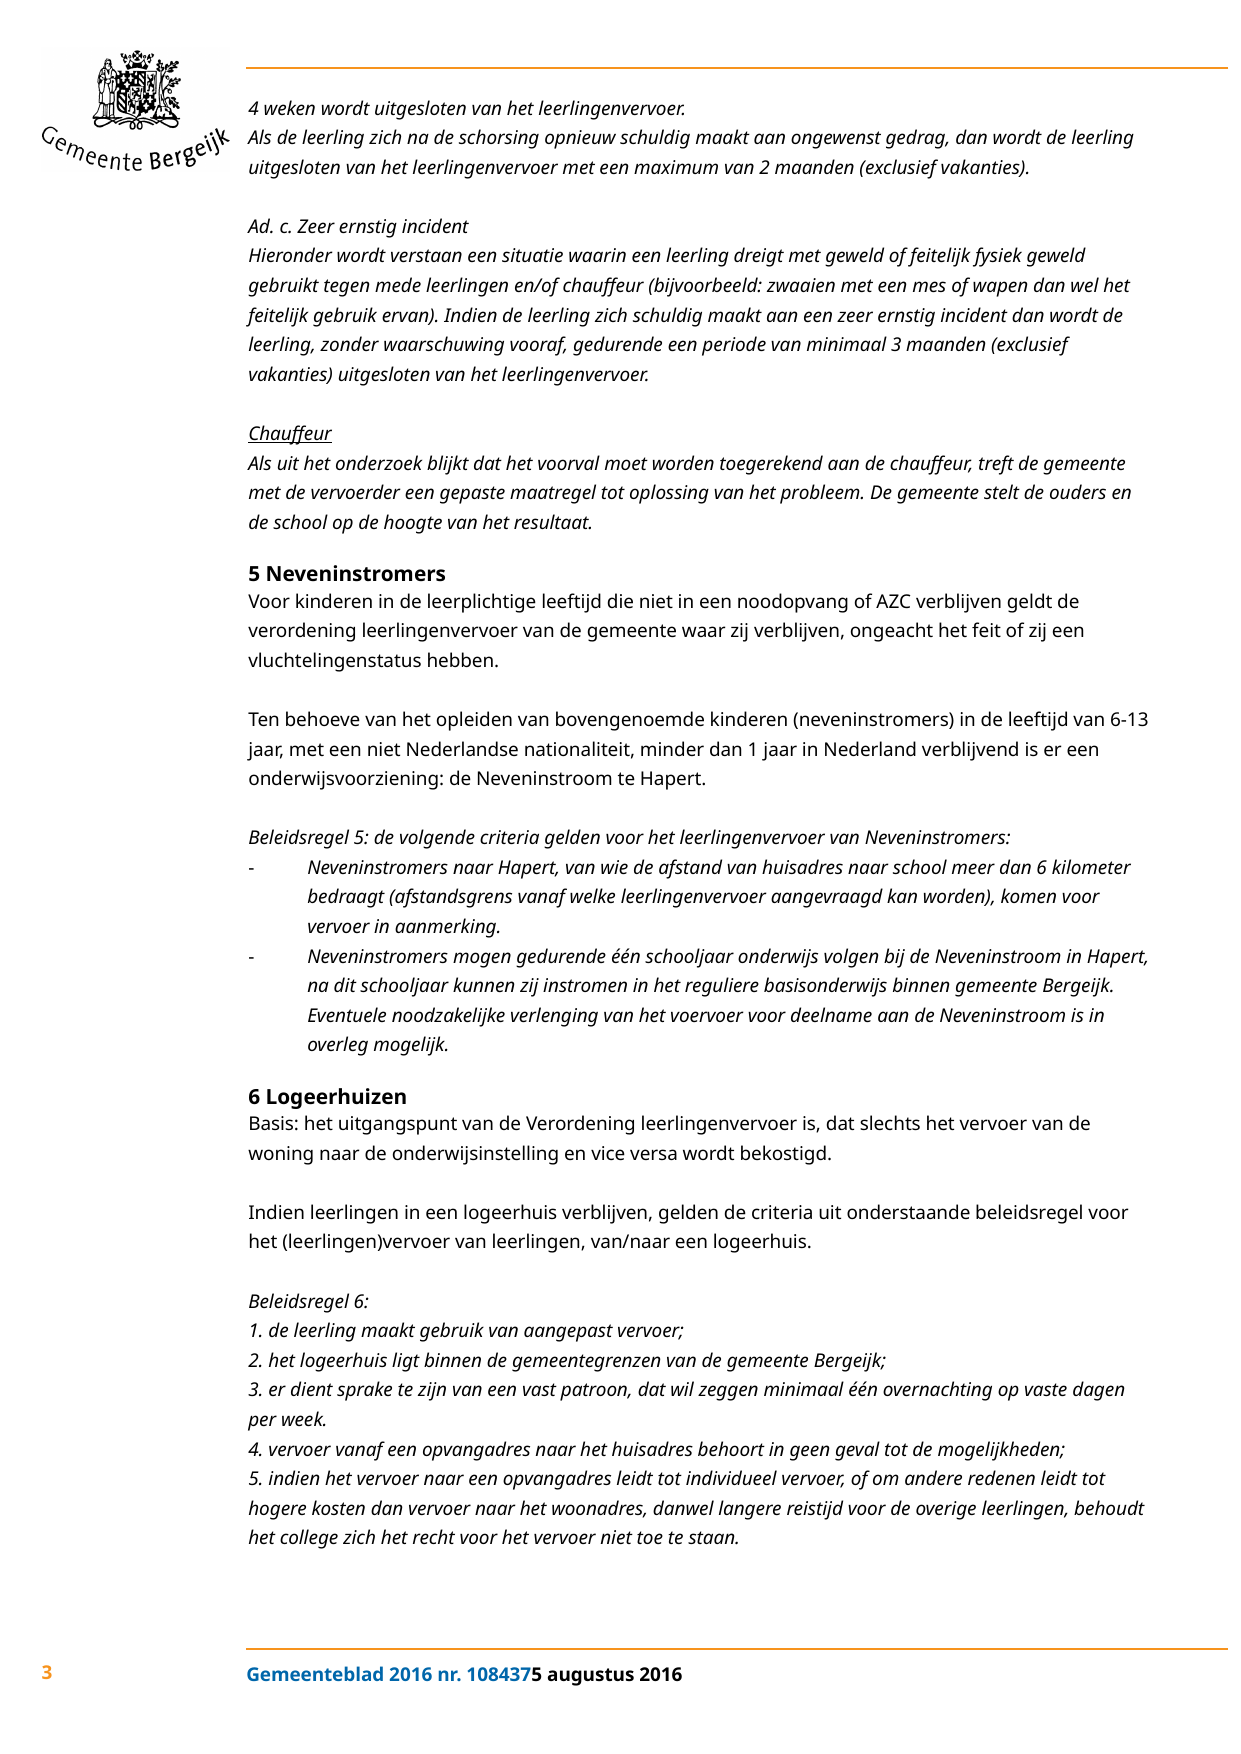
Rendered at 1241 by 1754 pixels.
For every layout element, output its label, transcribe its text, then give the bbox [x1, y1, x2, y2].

list Neveninstromers mogen gedurende één schooljaar onderwijs volgen bij de Neveninstroom in Hapert, na dit schooljaar kunnen zij instromen in het reguliere basisonderwijs binnen gemeente Bergeijk. Eventuele noodzakelijke verlenging van het voervoer voor deelname aan de Neveninstroom is in overleg mogelijk. [248, 943, 1152, 1057]
text Ad. c. Zeer ernstig incident [248, 213, 1152, 239]
text Ten behoeve van het opleiden van bovengenoemde kinderen (neveninstromers) in de leeftijd van 6-13 jaar, met een niet Nederlandse nationaliteit, minder dan 1 jaar in Nederland verblijvend is er een onderwijsvoorziening: de Neveninstroom te Hapert. [248, 706, 1152, 791]
list Neveninstromers naar Hapert, van wie de afstand van huisadres naar school meer dan 6 kilometer bedraagt (afstandsgrens vanaf welke leerlingenvervoer aangevraagd kan worden), komen voor vervoer in aanmerking. [248, 854, 1152, 939]
text Voor kinderen in de leerplichtige leeftijd die niet in een noodopvang of AZC verblijven geldt de verordening leerlingenvervoer van de gemeente waar zij verblijven, ongeacht het feit of zij een vluchtelingenstatus hebben. [248, 588, 1152, 673]
text 4 weken wordt uitgesloten van het leerlingenvervoer. [248, 95, 1152, 121]
text Als de leerling zich na de schorsing opnieuw schuldig maakt aan ongewenst gedrag, dan wordt de leerling uitgesloten van het leerlingenvervoer met een maximum van 2 maanden (exclusief vakanties). [248, 124, 1152, 180]
text 4. vervoer vanaf een opvangadres naar het huisadres behoort in geen geval tot de mogelijkheden; [248, 1436, 1152, 1462]
text Beleidsregel 6: [248, 1288, 1152, 1314]
text Beleidsregel 5: de volgende criteria gelden voor het leerlingenvervoer van Neveninstromers: [248, 824, 1152, 850]
picture [41, 47, 231, 172]
text 5 Neveninstromers [248, 559, 1152, 588]
text Indien leerlingen in een logeerhuis verblijven, gelden de criteria uit onderstaande beleidsregel voor het (leerlingen)vervoer van leerlingen, van/naar een logeerhuis. [248, 1199, 1152, 1254]
text 1. de leerling maakt gebruik van aangepast vervoer; [248, 1317, 1152, 1343]
text 3. er dient sprake te zijn van een vast patroon, dat wil zeggen minimaal één overnachting op vaste dagen per week. [248, 1377, 1152, 1432]
text 5. indien het vervoer naar een opvangadres leidt tot individueel vervoer, of om andere redenen leidt tot hogere kosten dan vervoer naar het woonadres, danwel langere reistijd voor de overige leerlingen, behoudt het college zich het recht voor het vervoer niet toe te staan. [248, 1465, 1152, 1550]
text Hieronder wordt verstaan een situatie waarin een leerling dreigt met geweld of feitelijk fysiek geweld gebruikt tegen mede leerlingen en/of chauffeur (bijvoorbeeld: zwaaien met een mes of wapen dan wel het feitelijk gebruik ervan). Indien de leerling zich schuldig maakt aan een zeer ernstig incident dan wordt de leerling, zonder waarschuwing vooraf, gedurende een periode van minimaal 3 maanden (exclusief vakanties) uitgesloten van het leerlingenvervoer. [248, 243, 1152, 387]
text Chauffeur [248, 420, 1152, 446]
text 2. het logeerhuis ligt binnen de gemeentegrenzen van de gemeente Bergeijk; [248, 1347, 1152, 1373]
text Basis: het uitgangspunt van de Verordening leerlingenvervoer is, dat slechts het vervoer van de woning naar de onderwijsinstelling en vice versa wordt bekostigd. [248, 1110, 1152, 1166]
text Als uit het onderzoek blijkt dat het voorval moet worden toegerekend aan de chauffeur, treft de gemeente met de vervoerder een gepaste maatregel tot oplossing van het probleem. De gemeente stelt de ouders en de school op de hoogte van het resultaat. [248, 450, 1152, 535]
text 6 Logeerhuizen [248, 1082, 1152, 1110]
